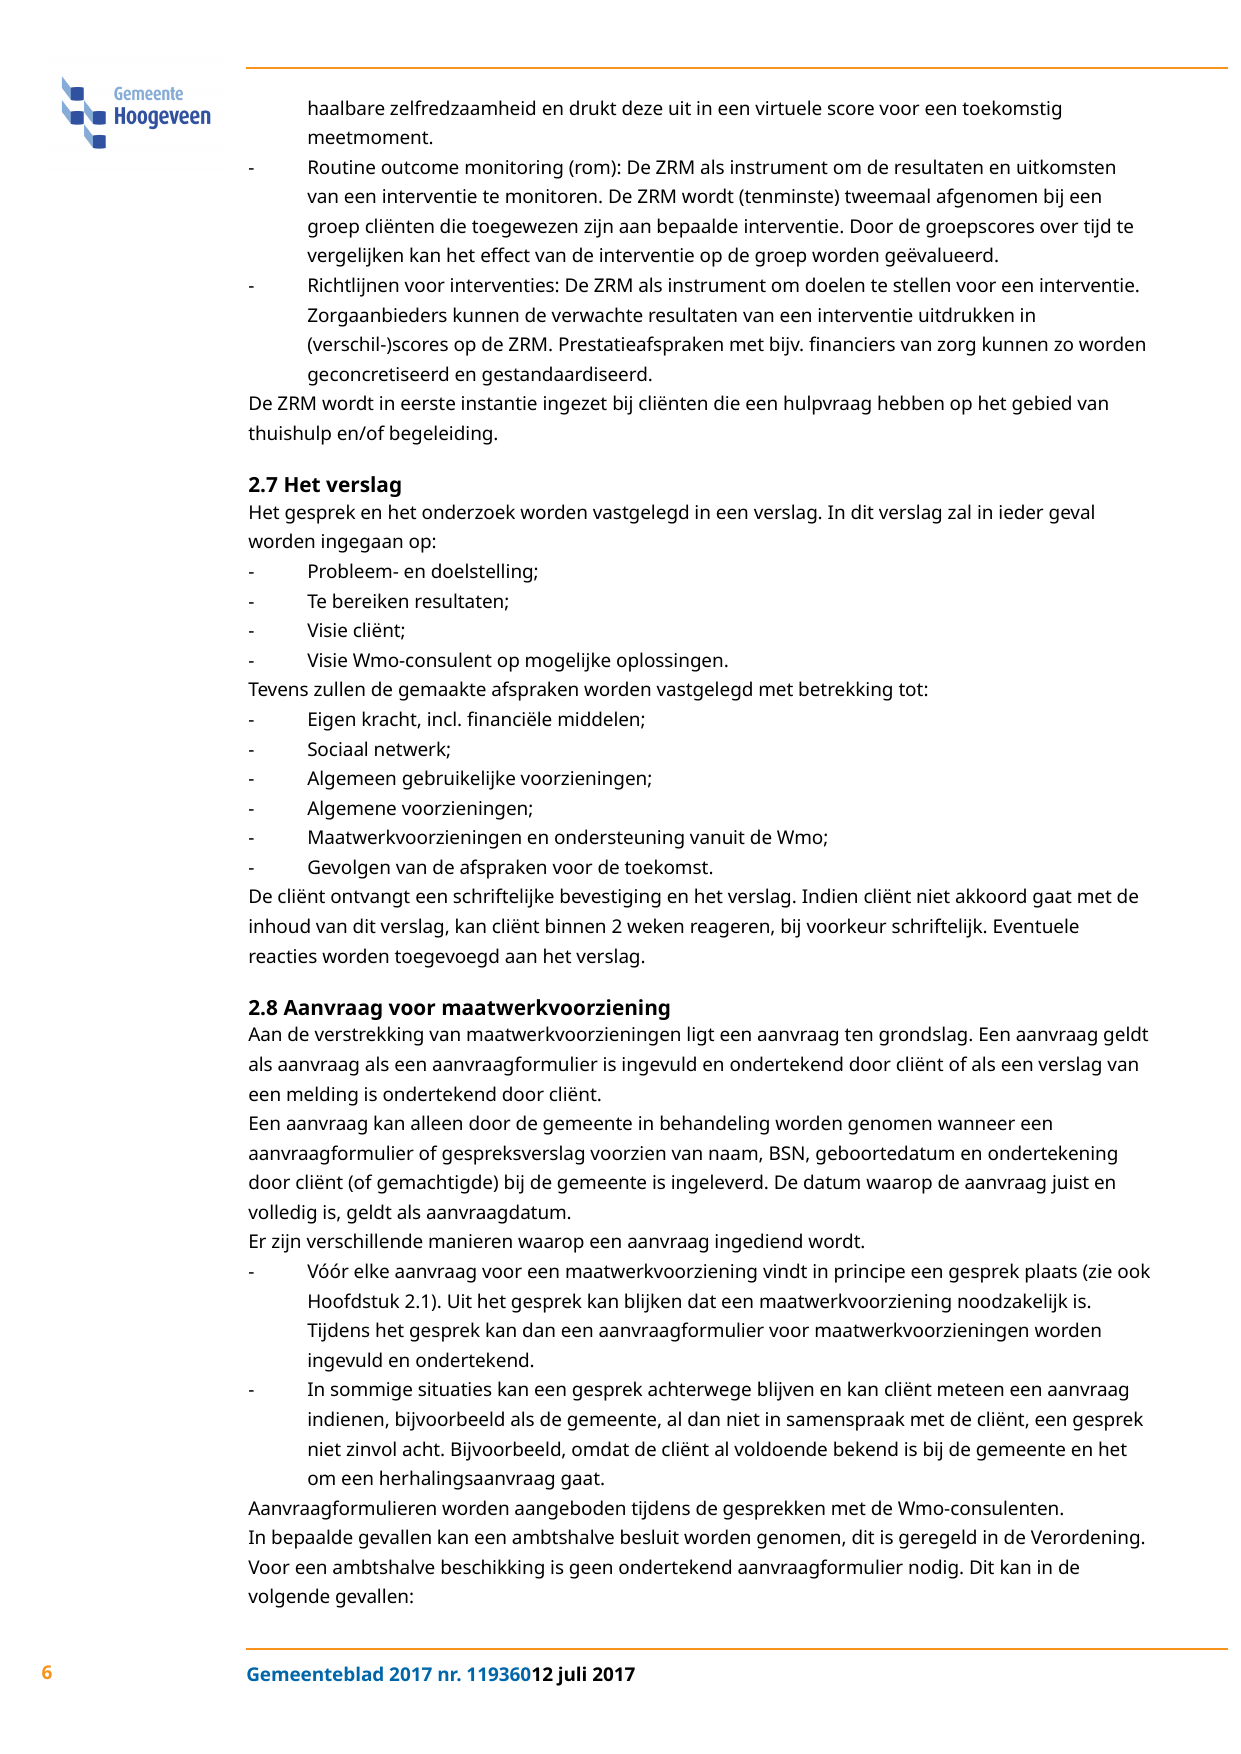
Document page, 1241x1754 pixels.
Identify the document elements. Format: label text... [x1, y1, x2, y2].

text Een aanvraag kan alleen door de gemeente in behandeling worden genomen wanneer een aanvraagformulier of gespreksverslag voorzien van naam, BSN, geboortedatum en ondertekening door cliënt (of gemachtigde) bij de gemeente is ingeleverd. De datum waarop de aanvraag juist en volledig is, geldt als aanvraagdatum. [248, 1110, 1152, 1225]
list Algemene voorzieningen; [248, 795, 1152, 821]
text In bepaalde gevallen kan een ambtshalve besluit worden genomen, dit is geregeld in de Verordening. Voor een ambtshalve beschikking is geen ondertekend aanvraagformulier nodig. Dit kan in de volgende gevallen: [248, 1524, 1152, 1609]
text Het gesprek en het onderzoek worden vastgelegd in een verslag. In dit verslag zal in ieder geval worden ingegaan op: [248, 499, 1152, 554]
text Er zijn verschillende manieren waarop een aanvraag ingediend wordt. [248, 1229, 1152, 1254]
list Routine outcome monitoring (rom): De ZRM als instrument om de resultaten en uitkomsten van een interventie te monitoren. De ZRM wordt (tenminste) tweemaal afgenomen bij een groep cliënten die toegewezen zijn aan bepaalde interventie. Door de groepscores over tijd te vergelijken kan het effect van de interventie op de groep worden geëvalueerd. [248, 154, 1152, 268]
list Te bereiken resultaten; [248, 588, 1152, 613]
text 2.7 Het verslag [248, 471, 1152, 499]
list Visie Wmo-consulent op mogelijke oplossingen. [248, 647, 1152, 673]
text 2.8 Aanvraag voor maatwerkvoorziening [248, 993, 1152, 1022]
list haalbare zelfredzaamheid en drukt deze uit in een virtuele score voor een toekomstig meetmoment. [248, 95, 1152, 150]
text Aan de verstrekking van maatwerkvoorzieningen ligt een aanvraag ten grondslag. Een aanvraag geldt als aanvraag als een aanvraagformulier is ingevuld en ondertekend door cliënt of als een verslag van een melding is ondertekend door cliënt. [248, 1022, 1152, 1107]
list Sociaal netwerk; [248, 736, 1152, 761]
list Maatwerkvoorzieningen en ondersteuning vanuit de Wmo; [248, 824, 1152, 850]
text De cliënt ontvangt een schriftelijke bevestiging en het verslag. Indien cliënt niet akkoord gaat met de inhoud van dit verslag, kan cliënt binnen 2 weken reageren, bij voorkeur schriftelijk. Eventuele reacties worden toegevoegd aan het verslag. [248, 884, 1152, 968]
list In sommige situaties kan een gesprek achterwege blijven en kan cliënt meteen een aanvraag indienen, bijvoorbeeld als de gemeente, al dan niet in samenspraak met de cliënt, een gesprek niet zinvol acht. Bijvoorbeeld, omdat de cliënt al voldoende bekend is bij de gemeente en het om een herhalingsaanvraag gaat. [248, 1377, 1152, 1491]
picture [41, 47, 231, 172]
list Richtlijnen voor interventies: De ZRM als instrument om doelen te stellen voor een interventie. Zorgaanbieders kunnen de verwachte resultaten van een interventie uitdrukken in (verschil-)scores op de ZRM. Prestatieafspraken met bijv. financiers van zorg kunnen zo worden geconcretiseerd en gestandaardiseerd. [248, 272, 1152, 387]
text Tevens zullen de gemaakte afspraken worden vastgelegd met betrekking tot: [248, 677, 1152, 702]
list Probleem- en doelstelling; [248, 558, 1152, 584]
list Gevolgen van de afspraken voor de toekomst. [248, 854, 1152, 880]
text De ZRM wordt in eerste instantie ingezet bij cliënten die een hulpvraag hebben op het gebied van thuishulp en/of begeleiding. [248, 391, 1152, 446]
list Visie cliënt; [248, 617, 1152, 643]
text Aanvraagformulieren worden aangeboden tijdens de gesprekken met de Wmo-consulenten. [248, 1495, 1152, 1521]
list Algemeen gebruikelijke voorzieningen; [248, 765, 1152, 791]
list Eigen kracht, incl. financiële middelen; [248, 706, 1152, 732]
list Vóór elke aanvraag voor een maatwerkvoorziening vindt in principe een gesprek plaats (zie ook Hoofdstuk 2.1). Uit het gesprek kan blijken dat een maatwerkvoorziening noodzakelijk is. Tijdens het gesprek kan dan een aanvraagformulier voor maatwerkvoorzieningen worden ingevuld en ondertekend. [248, 1258, 1152, 1373]
